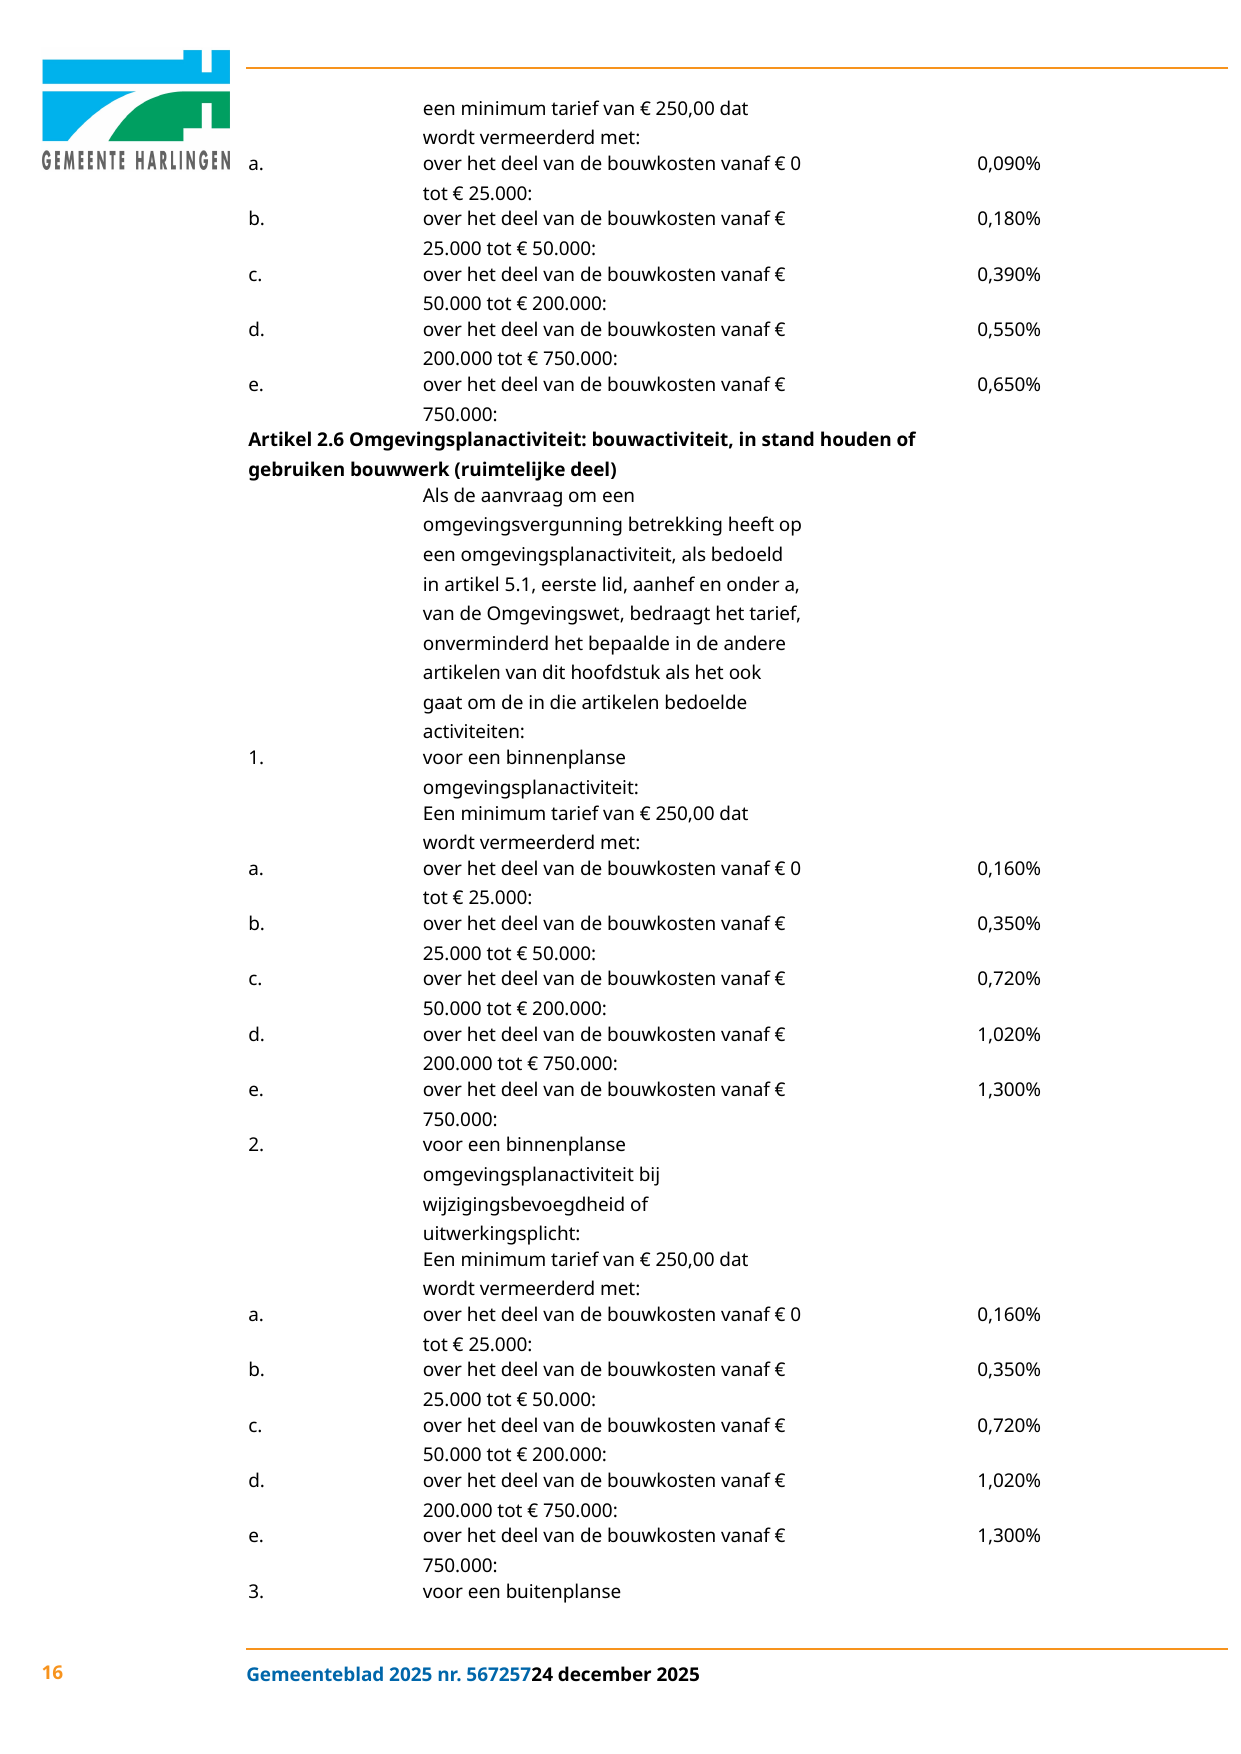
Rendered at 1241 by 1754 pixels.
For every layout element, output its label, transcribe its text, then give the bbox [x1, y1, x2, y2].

table_cell over het deel van de bouwkosten vanaf € 200.000 tot € 750.000: [423, 316, 802, 371]
table_cell 3. [248, 1578, 423, 1604]
table_cell 0,160% [977, 1301, 1152, 1357]
table_cell 0,720% [977, 966, 1152, 1021]
picture [41, 47, 231, 172]
table_cell [977, 744, 1152, 800]
table_cell d. [248, 316, 423, 371]
table_cell [802, 316, 977, 371]
table_cell over het deel van de bouwkosten vanaf € 200.000 tot € 750.000: [423, 1021, 802, 1076]
table_cell d. [248, 1021, 423, 1076]
table_cell [802, 1357, 977, 1412]
table_cell b. [248, 1357, 423, 1412]
table_cell over het deel van de bouwkosten vanaf € 0 tot € 25.000: [423, 150, 802, 205]
table_cell [802, 261, 977, 316]
table_cell [802, 744, 977, 800]
table_cell 2. [248, 1132, 423, 1246]
table_cell 1,300% [977, 1076, 1152, 1132]
table_cell b. [248, 205, 423, 261]
table_cell e. [248, 371, 423, 427]
table_cell over het deel van de bouwkosten vanaf € 750.000: [423, 371, 802, 427]
table_cell voor een binnenplanse omgevingsplanactiviteit bij wijzigingsbevoegdheid of uitwerkingsplicht: [423, 1132, 802, 1246]
table_cell [802, 1076, 977, 1132]
table_cell over het deel van de bouwkosten vanaf € 50.000 tot € 200.000: [423, 966, 802, 1021]
table_cell 0,160% [977, 855, 1152, 910]
table_cell 0,180% [977, 205, 1152, 261]
table_cell [248, 95, 423, 150]
table_cell 0,550% [977, 316, 1152, 371]
table_cell 0,350% [977, 1357, 1152, 1412]
table_cell 1. [248, 744, 423, 800]
table_cell a. [248, 855, 423, 910]
table_cell [248, 482, 423, 744]
table_cell over het deel van de bouwkosten vanaf € 0 tot € 25.000: [423, 1301, 802, 1357]
table_cell [802, 482, 977, 744]
table_cell over het deel van de bouwkosten vanaf € 50.000 tot € 200.000: [423, 1412, 802, 1467]
table_cell [248, 800, 423, 855]
table_cell [802, 966, 977, 1021]
table_cell 0,350% [977, 910, 1152, 966]
table_cell 0,650% [977, 371, 1152, 427]
table_cell voor een buitenplanse [423, 1578, 802, 1604]
table_cell e. [248, 1076, 423, 1132]
table_cell [802, 95, 977, 150]
table_cell over het deel van de bouwkosten vanaf € 750.000: [423, 1076, 802, 1132]
table_cell b. [248, 910, 423, 966]
table_cell Een minimum tarief van € 250,00 dat wordt vermeerderd met: [423, 1246, 802, 1301]
table_cell [977, 1132, 1152, 1246]
table_cell een minimum tarief van € 250,00 dat wordt vermeerderd met: [423, 95, 802, 150]
table_cell over het deel van de bouwkosten vanaf € 50.000 tot € 200.000: [423, 261, 802, 316]
table_cell d. [248, 1467, 423, 1523]
table_cell c. [248, 1412, 423, 1467]
table_cell over het deel van de bouwkosten vanaf € 750.000: [423, 1523, 802, 1578]
table_cell [802, 855, 977, 910]
table_cell [977, 1578, 1152, 1604]
table_cell over het deel van de bouwkosten vanaf € 25.000 tot € 50.000: [423, 910, 802, 966]
table_cell e. [248, 1523, 423, 1578]
table_cell 0,090% [977, 150, 1152, 205]
table_cell Artikel 2.6 Omgevingsplanactiviteit: bouwactiviteit, in stand houden of gebruiken bouwwerk (ruimtelijke deel) [248, 427, 977, 482]
table_cell [248, 1246, 423, 1301]
table_cell c. [248, 261, 423, 316]
table_cell [977, 1246, 1152, 1301]
table_cell [977, 95, 1152, 150]
table_cell over het deel van de bouwkosten vanaf € 25.000 tot € 50.000: [423, 205, 802, 261]
table_cell 1,020% [977, 1021, 1152, 1076]
table_cell 0,390% [977, 261, 1152, 316]
table_cell c. [248, 966, 423, 1021]
table_cell [802, 1467, 977, 1523]
table_cell [802, 1578, 977, 1604]
table_cell [802, 1132, 977, 1246]
table_cell over het deel van de bouwkosten vanaf € 25.000 tot € 50.000: [423, 1357, 802, 1412]
table_cell 1,020% [977, 1467, 1152, 1523]
table_cell [802, 1301, 977, 1357]
table_cell [802, 150, 977, 205]
table_cell 1,300% [977, 1523, 1152, 1578]
table_cell a. [248, 150, 423, 205]
table_cell [802, 910, 977, 966]
table_cell [802, 205, 977, 261]
table_cell [802, 1246, 977, 1301]
table_cell Een minimum tarief van € 250,00 dat wordt vermeerderd met: [423, 800, 802, 855]
table_cell 0,720% [977, 1412, 1152, 1467]
table_cell [802, 1412, 977, 1467]
table_cell Als de aanvraag om een omgevingsvergunning betrekking heeft op een omgevingsplanactiviteit, als bedoeld in artikel 5.1, eerste lid, aanhef en onder a, van de Omgevingswet, bedraagt het tarief, onverminderd het bepaalde in de andere artikelen van dit hoofdstuk als het ook gaat om de in die artikelen bedoelde activiteiten: [423, 482, 802, 744]
table_cell voor een binnenplanse omgevingsplanactiviteit: [423, 744, 802, 800]
table_cell [802, 1523, 977, 1578]
table_cell a. [248, 1301, 423, 1357]
table_cell [802, 371, 977, 427]
table_cell [802, 1021, 977, 1076]
table_cell [802, 800, 977, 855]
table_cell [977, 800, 1152, 855]
table_cell over het deel van de bouwkosten vanaf € 200.000 tot € 750.000: [423, 1467, 802, 1523]
table_cell over het deel van de bouwkosten vanaf € 0 tot € 25.000: [423, 855, 802, 910]
table_cell [977, 482, 1152, 744]
